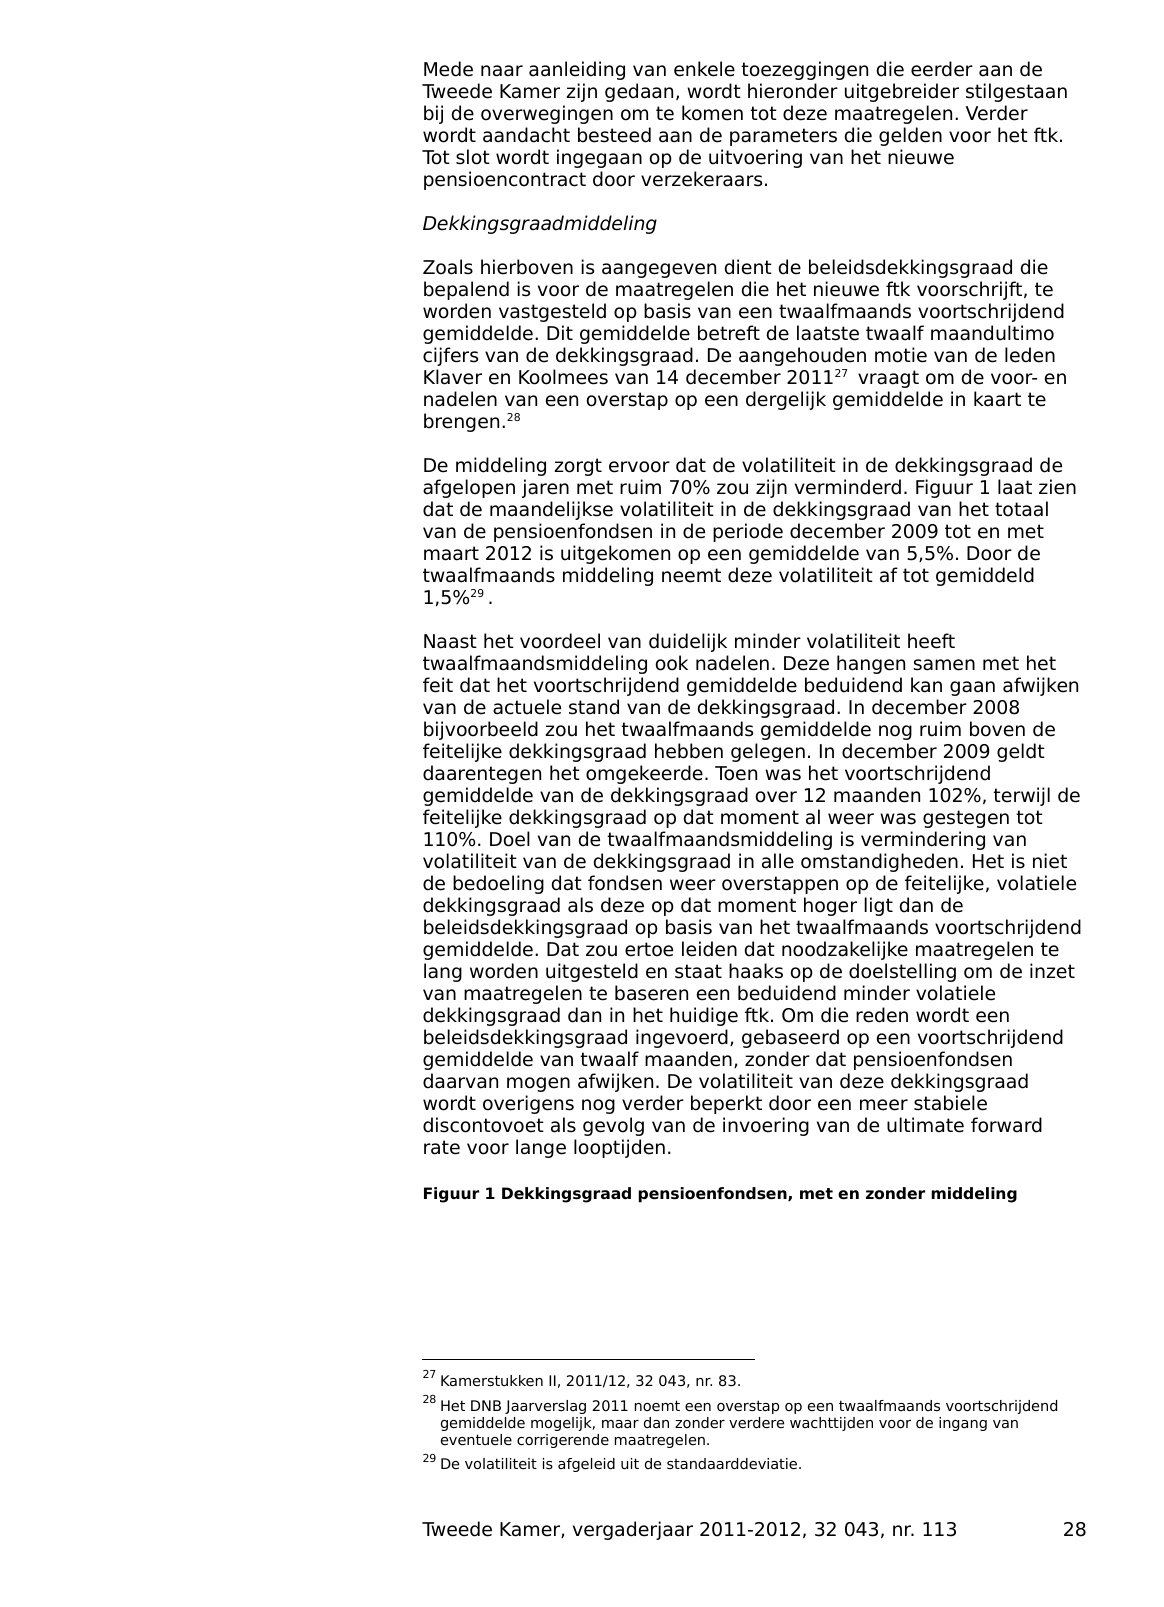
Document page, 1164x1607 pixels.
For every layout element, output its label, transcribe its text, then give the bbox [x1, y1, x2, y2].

text Zoals hierboven is aangegeven dient de beleidsdekkingsgraad die bepalend is voor de maatregelen die het nieuwe ftk voorschrijft, te worden vastgesteld op basis van een twaalfmaands voortschrijdend gemiddelde. Dit gemiddelde betreft de laatste twaalf maandultimo cijfers van de dekkingsgraad. De aangehouden motie van de leden Klaver en Koolmees van 14 december 2011 vraagt om de voor- en nadelen van een overstap op een dergelijk gemiddelde in kaart te brengen. [422, 257, 1087, 433]
text De middeling zorgt ervoor dat de volatiliteit in de dekkingsgraad de afgelopen jaren met ruim 70% zou zijn verminderd. Figuur 1 laat zien dat de maandelijkse volatiliteit in de dekkingsgraad van het totaal van de pensioenfondsen in de periode december 2009 tot en met maart 2012 is uitgekomen op een gemiddelde van 5,5%. Door de twaalfmaands middeling neemt deze volatiliteit af tot gemiddeld 1,5%. [422, 455, 1087, 609]
subtitle Dekkingsgraadmiddeling [422, 213, 1087, 235]
text Het DNB Jaarverslag 2011 noemt een overstap op een twaalfmaands voortschrijdend gemiddelde mogelijk, maar dan zonder verdere wachttijden voor de ingang van eventuele corrigerende maatregelen. [422, 1393, 1087, 1449]
text Naast het voordeel van duidelijk minder volatiliteit heeft twaalfmaandsmiddeling ook nadelen. Deze hangen samen met het feit dat het voortschrijdend gemiddelde beduidend kan gaan afwijken van de actuele stand van de dekkingsgraad. In december 2008 bijvoorbeeld zou het twaalfmaands gemiddelde nog ruim boven de feitelijke dekkingsgraad hebben gelegen. In december 2009 geldt daarentegen het omgekeerde. Toen was het voortschrijdend gemiddelde van de dekkingsgraad over 12 maanden 102%, terwijl de feitelijke dekkingsgraad op dat moment al weer was gestegen tot 110%. Doel van de twaalfmaandsmiddeling is vermindering van volatiliteit van de dekkingsgraad in alle omstandigheden. Het is niet de bedoeling dat fondsen weer overstappen op de feitelijke, volatiele dekkingsgraad als deze op dat moment hoger ligt dan de beleidsdekkingsgraad op basis van het twaalfmaands voortschrijdend gemiddelde. Dat zou ertoe leiden dat noodzakelijke maatregelen te lang worden uitgesteld en staat haaks op de doelstelling om de inzet van maatregelen te baseren een beduidend minder volatiele dekkingsgraad dan in het huidige ftk. Om die reden wordt een beleidsdekkingsgraad ingevoerd, gebaseerd op een voortschrijdend gemiddelde van twaalf maanden, zonder dat pensioenfondsen daarvan mogen afwijken. De volatiliteit van deze dekkingsgraad wordt overigens nog verder beperkt door een meer stabiele discontovoet als gevolg van de invoering van de ultimate forward rate voor lange looptijden. [422, 631, 1087, 1159]
text Figuur 1 Dekkingsgraad pensioenfondsen, met en zonder middeling [422, 1185, 1072, 1203]
text Kamerstukken II, 2011/12, 32 043, nr. 83. [422, 1368, 1087, 1391]
text Mede naar aanleiding van enkele toezeggingen die eerder aan de Tweede Kamer zijn gedaan, wordt hieronder uitgebreider stilgestaan bij de overwegingen om te komen tot deze maatregelen. Verder wordt aandacht besteed aan de parameters die gelden voor het ftk. Tot slot wordt ingegaan op de uitvoering van het nieuwe pensioencontract door verzekeraars. [422, 59, 1087, 191]
text De volatiliteit is afgeleid uit de standaarddeviatie. [422, 1452, 1087, 1474]
